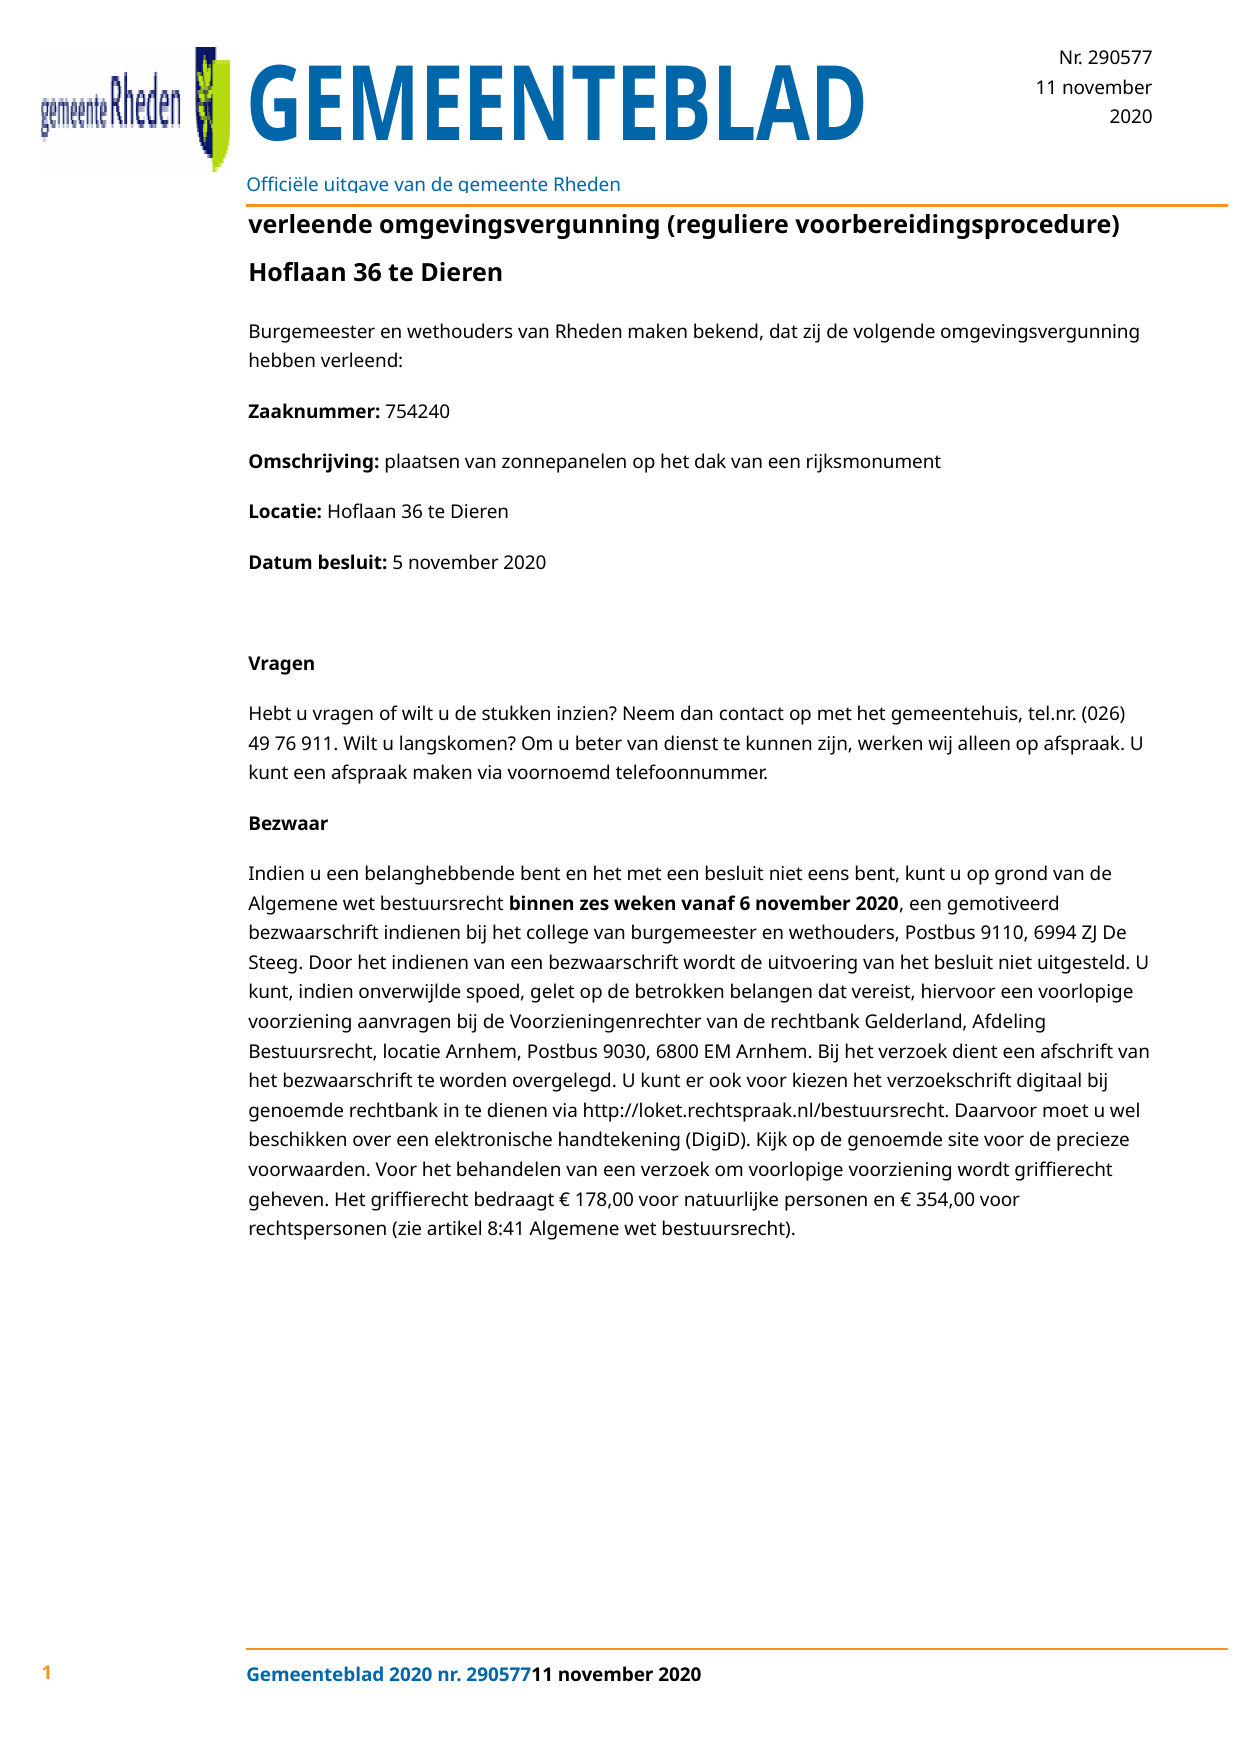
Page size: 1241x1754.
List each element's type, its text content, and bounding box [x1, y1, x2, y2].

text Omschrijving: plaatsen van zonnepanelen op het dak van een rijksmonument [248, 448, 1152, 474]
text Bezwaar [248, 810, 1152, 836]
text Vragen [248, 650, 1152, 676]
text Burgemeester en wethouders van Rheden maken bekend, dat zij de volgende omgevingsvergunning hebben verleend: [248, 318, 1152, 373]
picture [41, 47, 231, 172]
text Datum besluit: 5 november 2020 [248, 549, 1152, 575]
text Hebt u vragen of wilt u de stukken inzien? Neem dan contact op met het gemeentehuis, tel.nr. (026) 49 76 911. Wilt u langskomen? Om u beter van dienst te kunnen zijn, werken wij alleen op afspraak. U kunt een afspraak maken via voornoemd telefoonnummer. [248, 700, 1152, 785]
text Indien u een belanghebbende bent en het met een besluit niet eens bent, kunt u op grond van de Algemene wet bestuursrecht binnen zes weken vanaf 6 november 2020, een gemotiveerd bezwaarschrift indienen bij het college van burgemeester en wethouders, Postbus 9110, 6994 ZJ De Steeg. Door het indienen van een bezwaarschrift wordt de uitvoering van het besluit niet uitgesteld. U kunt, indien onverwijlde spoed, gelet op de betrokken belangen dat vereist, hiervoor een voorlopige voorziening aanvragen bij de Voorzieningenrechter van de rechtbank Gelderland, Afdeling Bestuursrecht, locatie Arnhem, Postbus 9030, 6800 EM Arnhem. Bij het verzoek dient een afschrift van het bezwaarschrift te worden overgelegd. U kunt er ook voor kiezen het verzoekschrift digitaal bij genoemde rechtbank in te dienen via http://loket.rechtspraak.nl/bestuursrecht. Daarvoor moet u wel beschikken over een elektronische handtekening (DigiD). Kijk op de genoemde site voor de precieze voorwaarden. Voor het behandelen van een verzoek om voorlopige voorziening wordt griffierecht geheven. Het griffierecht bedraagt € 178,00 voor natuurlijke personen en € 354,00 voor rechtspersonen (zie artikel 8:41 Algemene wet bestuursrecht). [248, 860, 1152, 1241]
text verleende omgevingsvergunning (reguliere voorbereidingsprocedure) Hoflaan 36 te Dieren [248, 207, 1152, 288]
text Locatie: Hoflaan 36 te Dieren [248, 499, 1152, 524]
text Zaaknummer: 754240 [248, 398, 1152, 424]
